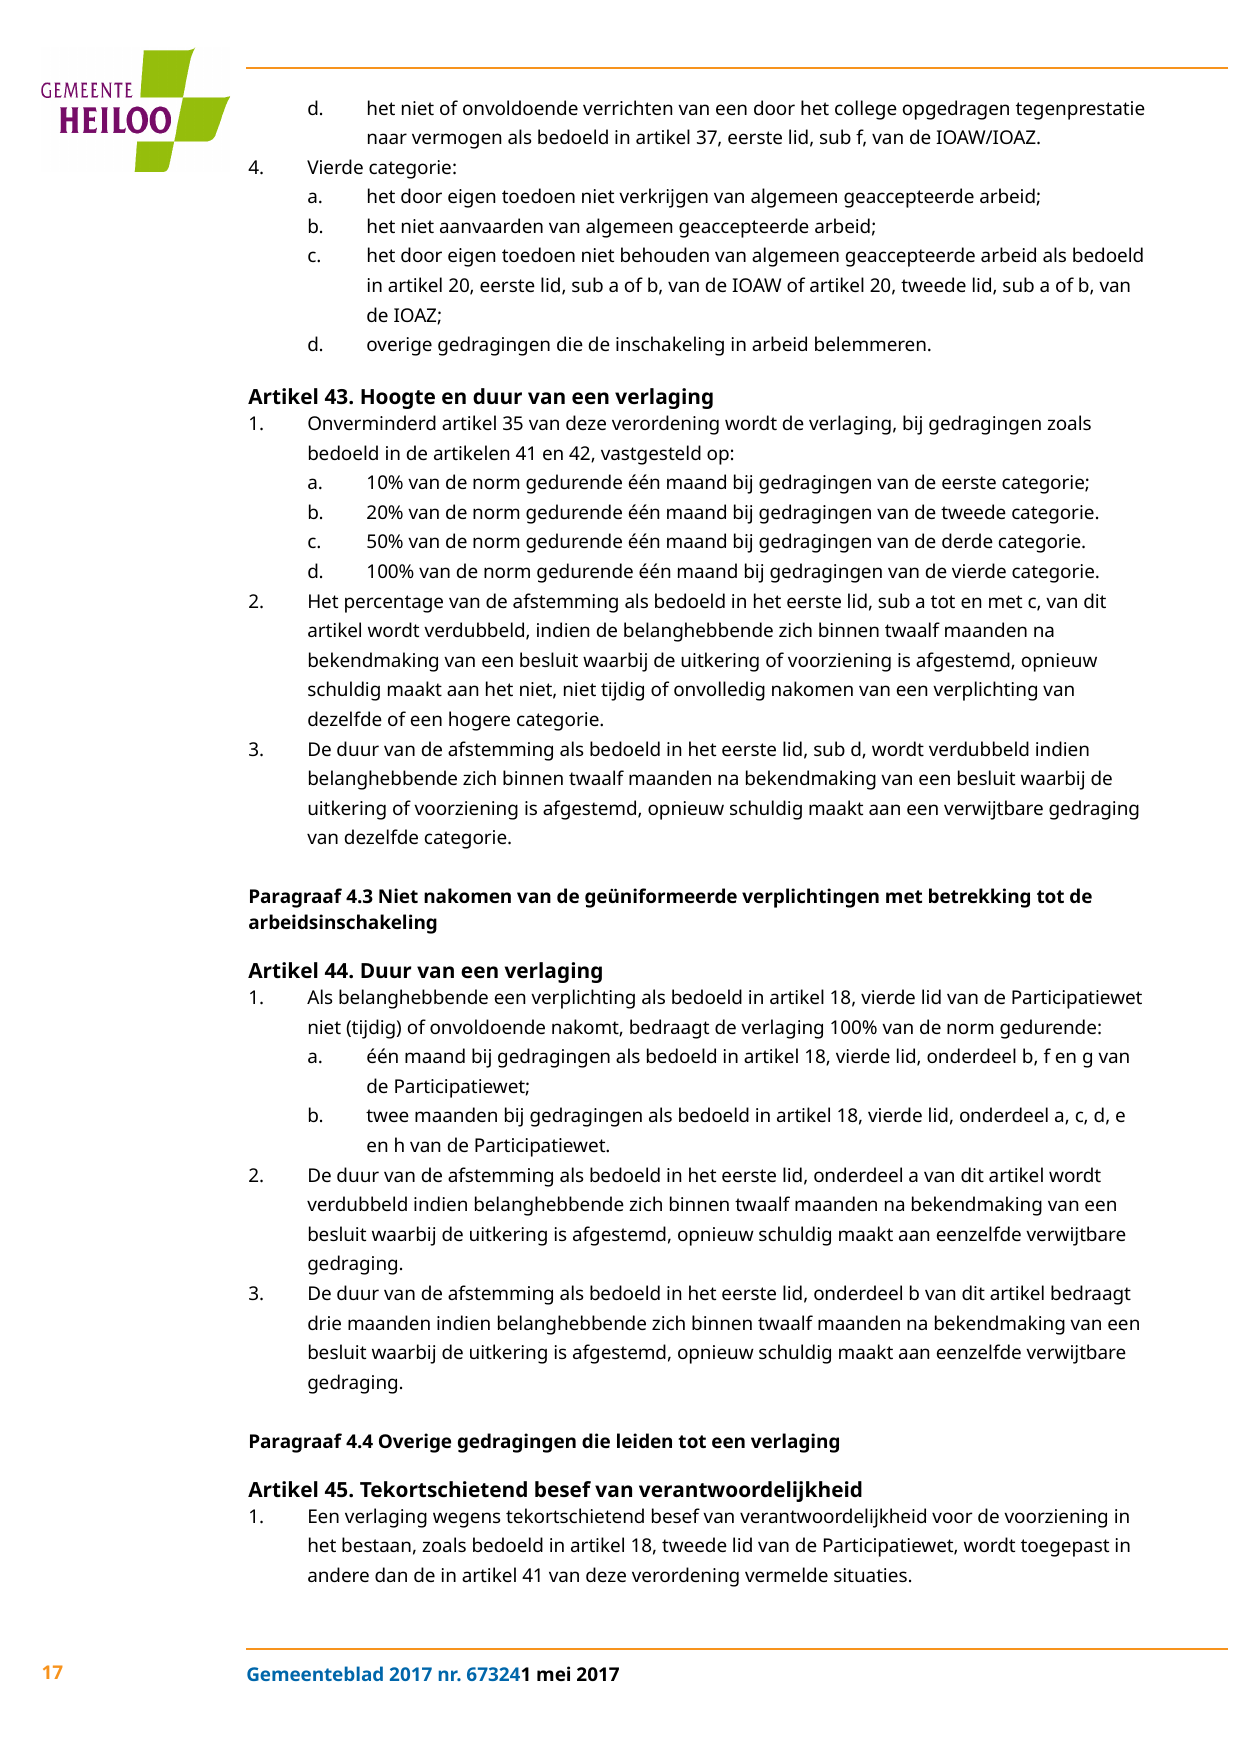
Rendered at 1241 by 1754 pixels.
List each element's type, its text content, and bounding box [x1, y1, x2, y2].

list Als belanghebbende een verplichting als bedoeld in artikel 18, vierde lid van de Participatiewet niet (tijdig) of onvoldoende nakomt, bedraagt de verlaging 100% van de norm gedurende: [248, 984, 1152, 1040]
text Paragraaf 4.3 Niet nakomen van de geüniformeerde verplichtingen met betrekking tot de arbeidsinschakeling [248, 884, 1152, 935]
list het niet aanvaarden van algemeen geaccepteerde arbeid; [307, 213, 1152, 239]
picture [41, 47, 231, 172]
list 100% van de norm gedurende één maand bij gedragingen van de vierde categorie. [307, 558, 1152, 584]
text Artikel 45. Tekortschietend besef van verantwoordelijkheid [248, 1475, 1152, 1503]
list Onverminderd artikel 35 van deze verordening wordt de verlaging, bij gedragingen zoals bedoeld in de artikelen 41 en 42, vastgesteld op: [248, 410, 1152, 466]
list 20% van de norm gedurende één maand bij gedragingen van de tweede categorie. [307, 499, 1152, 525]
list het niet of onvoldoende verrichten van een door het college opgedragen tegenprestatie naar vermogen als bedoeld in artikel 37, eerste lid, sub f, van de IOAW/IOAZ. [307, 95, 1152, 150]
list het door eigen toedoen niet verkrijgen van algemeen geaccepteerde arbeid; [307, 183, 1152, 209]
list Een verlaging wegens tekortschietend besef van verantwoordelijkheid voor de voorziening in het bestaan, zoals bedoeld in artikel 18, tweede lid van de Participatiewet, wordt toegepast in andere dan de in artikel 41 van deze verordening vermelde situaties. [248, 1503, 1152, 1588]
list het door eigen toedoen niet behouden van algemeen geaccepteerde arbeid als bedoeld in artikel 20, eerste lid, sub a of b, van de IOAW of artikel 20, tweede lid, sub a of b, van de IOAZ; [307, 243, 1152, 328]
list Het percentage van de afstemming als bedoeld in het eerste lid, sub a tot en met c, van dit artikel wordt verdubbeld, indien de belanghebbende zich binnen twaalf maanden na bekendmaking van een besluit waarbij de uitkering of voorziening is afgestemd, opnieuw schuldig maakt aan het niet, niet tijdig of onvolledig nakomen van een verplichting van dezelfde of een hogere categorie. [248, 588, 1152, 732]
list De duur van de afstemming als bedoeld in het eerste lid, sub d, wordt verdubbeld indien belanghebbende zich binnen twaalf maanden na bekendmaking van een besluit waarbij de uitkering of voorziening is afgestemd, opnieuw schuldig maakt aan een verwijtbare gedraging van dezelfde categorie. [248, 736, 1152, 850]
list De duur van de afstemming als bedoeld in het eerste lid, onderdeel b van dit artikel bedraagt drie maanden indien belanghebbende zich binnen twaalf maanden na bekendmaking van een besluit waarbij de uitkering is afgestemd, opnieuw schuldig maakt aan eenzelfde verwijtbare gedraging. [248, 1280, 1152, 1395]
list De duur van de afstemming als bedoeld in het eerste lid, onderdeel a van dit artikel wordt verdubbeld indien belanghebbende zich binnen twaalf maanden na bekendmaking van een besluit waarbij de uitkering is afgestemd, opnieuw schuldig maakt aan eenzelfde verwijtbare gedraging. [248, 1162, 1152, 1276]
list twee maanden bij gedragingen als bedoeld in artikel 18, vierde lid, onderdeel a, c, d, e en h van de Participatiewet. [307, 1103, 1152, 1158]
list Vierde categorie: [248, 154, 1152, 180]
list overige gedragingen die de inschakeling in arbeid belemmeren. [307, 331, 1152, 357]
list 10% van de norm gedurende één maand bij gedragingen van de eerste categorie; [307, 469, 1152, 495]
text Paragraaf 4.4 Overige gedragingen die leiden tot een verlaging [248, 1428, 1152, 1454]
list 50% van de norm gedurende één maand bij gedragingen van de derde categorie. [307, 529, 1152, 554]
list één maand bij gedragingen als bedoeld in artikel 18, vierde lid, onderdeel b, f en g van de Participatiewet; [307, 1043, 1152, 1099]
text Artikel 44. Duur van een verlaging [248, 956, 1152, 984]
text Artikel 43. Hoogte en duur van een verlaging [248, 382, 1152, 410]
